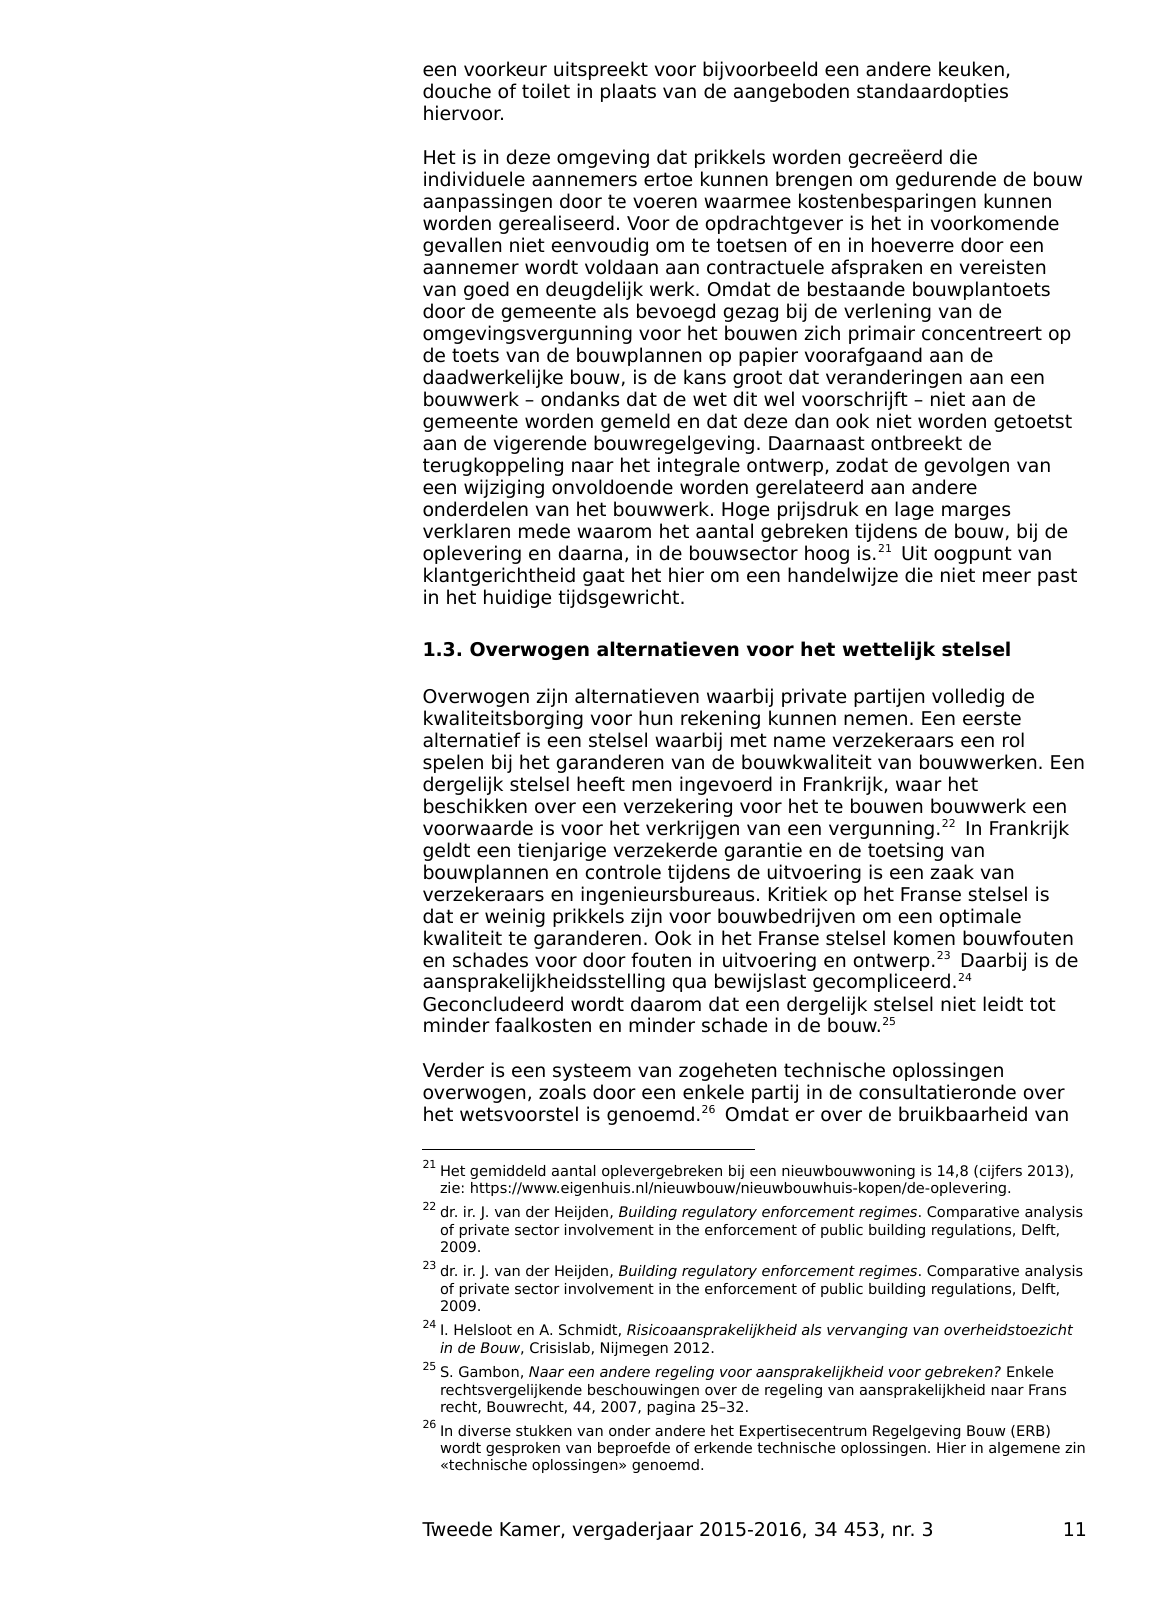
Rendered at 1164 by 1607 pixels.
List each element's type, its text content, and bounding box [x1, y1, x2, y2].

subtitle 1.3. Overwogen alternatieven voor het wettelijk stelsel [422, 639, 1087, 661]
text Overwogen zijn alternatieven waarbij private partijen volledig de kwaliteitsborging voor hun rekening kunnen nemen. Een eerste alternatief is een stelsel waarbij met name verzekeraars een rol spelen bij het garanderen van de bouwkwaliteit van bouwwerken. Een dergelijk stelsel heeft men ingevoerd in Frankrijk, waar het beschikken over een verzekering voor het te bouwen bouwwerk een voorwaarde is voor het verkrijgen van een vergunning. In Frankrijk geldt een tienjarige verzekerde garantie en de toetsing van bouwplannen en controle tijdens de uitvoering is een zaak van verzekeraars en ingenieursbureaus. Kritiek op het Franse stelsel is dat er weinig prikkels zijn voor bouwbedrijven om een optimale kwaliteit te garanderen. Ook in het Franse stelsel komen bouwfouten en schades voor door fouten in uitvoering en ontwerp. Daarbij is de aansprakelijkheidsstelling qua bewijslast gecompliceerd. Geconcludeerd wordt daarom dat een dergelijk stelsel niet leidt tot minder faalkosten en minder schade in de bouw. [422, 686, 1087, 1037]
text I. Helsloot en A. Schmidt, Risicoaansprakelijkheid als vervanging van overheidstoezicht in de Bouw, Crisislab, Nijmegen 2012. [422, 1318, 1087, 1357]
text een voorkeur uitspreekt voor bijvoorbeeld een andere keuken, douche of toilet in plaats van de aangeboden standaardopties hiervoor. [422, 59, 1087, 125]
text Het gemiddeld aantal oplevergebreken bij een nieuwbouwwoning is 14,8 (cijfers 2013), zie: https://www.eigenhuis.nl/nieuwbouw/nieuwbouwhuis-kopen/de-oplevering. [422, 1158, 1087, 1197]
text dr. ir. J. van der Heijden, Building regulatory enforcement regimes. Comparative analysis of private sector involvement in the enforcement of public building regulations, Delft, 2009. [422, 1200, 1087, 1256]
text S. Gambon, Naar een andere regeling voor aansprakelijkheid voor gebreken? Enkele rechtsvergelijkende beschouwingen over de regeling van aansprakelijkheid naar Frans recht, Bouwrecht, 44, 2007, pagina 25–32. [422, 1360, 1087, 1416]
text Het is in deze omgeving dat prikkels worden gecreëerd die individuele aannemers ertoe kunnen brengen om gedurende de bouw aanpassingen door te voeren waarmee kostenbesparingen kunnen worden gerealiseerd. Voor de opdrachtgever is het in voorkomende gevallen niet eenvoudig om te toetsen of en in hoeverre door een aannemer wordt voldaan aan contractuele afspraken en vereisten van goed en deugdelijk werk. Omdat de bestaande bouwplantoets door de gemeente als bevoegd gezag bij de verlening van de omgevingsvergunning voor het bouwen zich primair concentreert op de toets van de bouwplannen op papier voorafgaand aan de daadwerkelijke bouw, is de kans groot dat veranderingen aan een bouwwerk – ondanks dat de wet dit wel voorschrijft – niet aan de gemeente worden gemeld en dat deze dan ook niet worden getoetst aan de vigerende bouwregelgeving. Daarnaast ontbreekt de terugkoppeling naar het integrale ontwerp, zodat de gevolgen van een wijziging onvoldoende worden gerelateerd aan andere onderdelen van het bouwwerk. Hoge prijsdruk en lage marges verklaren mede waarom het aantal gebreken tijdens de bouw, bij de oplevering en daarna, in de bouwsector hoog is. Uit oogpunt van klantgerichtheid gaat het hier om een handelwijze die niet meer past in het huidige tijdsgewricht. [422, 147, 1087, 609]
text dr. ir. J. van der Heijden, Building regulatory enforcement regimes. Comparative analysis of private sector involvement in the enforcement of public building regulations, Delft, 2009. [422, 1259, 1087, 1315]
text Verder is een systeem van zogeheten technische oplossingen overwogen, zoals door een enkele partij in de consultatieronde over het wetsvoorstel is genoemd. Omdat er over de bruikbaarheid van [422, 1059, 1087, 1126]
text In diverse stukken van onder andere het Expertisecentrum Regelgeving Bouw (ERB) wordt gesproken van beproefde of erkende technische oplossingen. Hier in algemene zin «technische oplossingen» genoemd. [422, 1418, 1087, 1474]
